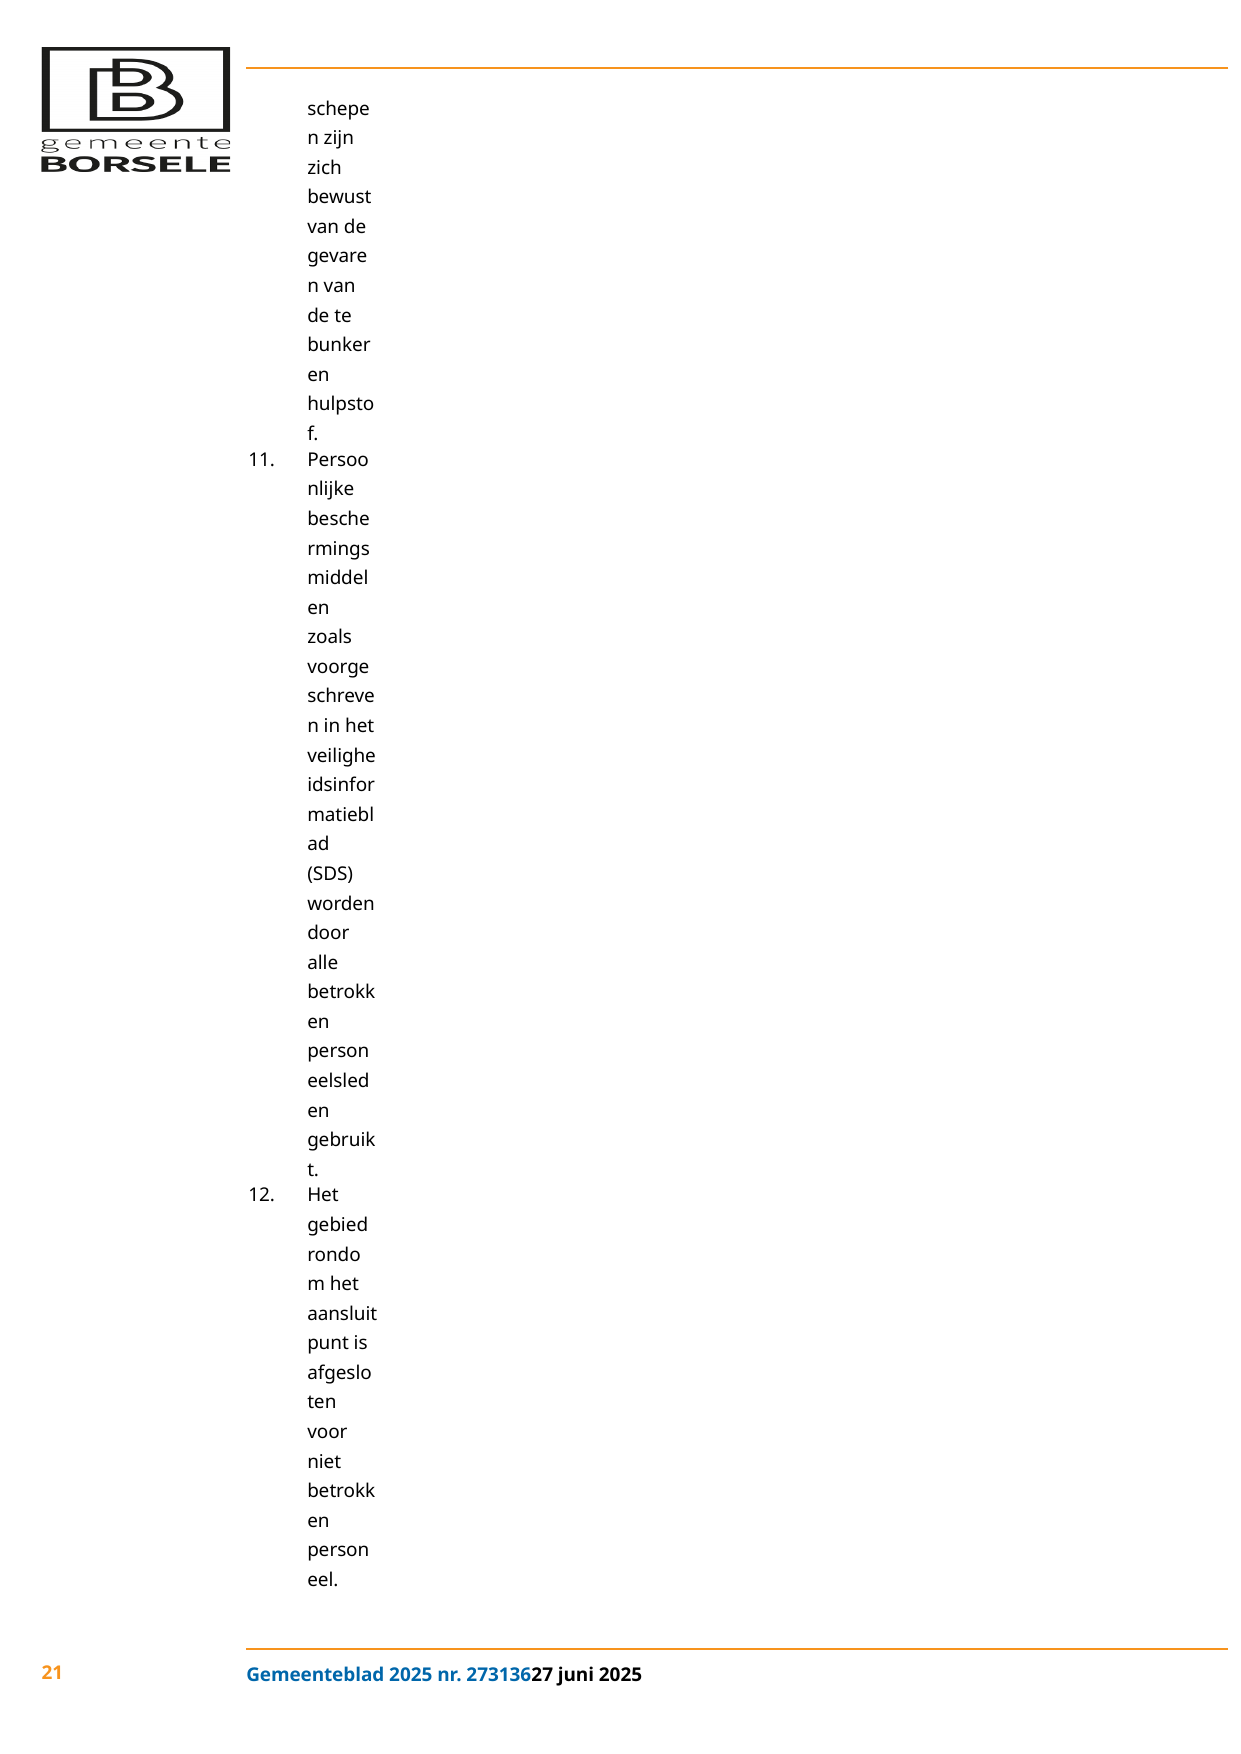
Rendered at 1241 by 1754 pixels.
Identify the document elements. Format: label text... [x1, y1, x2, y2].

table_cell Het gebied rondom het aansluitpunt is afgesloten voor niet betrokken personeel. [248, 1182, 377, 1592]
table_cell [377, 446, 506, 1182]
table_cell [764, 95, 1152, 446]
table_cell Persoonlijke beschermingsmiddelen zoals voorgeschreven in het veiligheidsinformatieblad (SDS) worden door alle betrokken personeelsleden gebruikt. [248, 446, 377, 1182]
table_cell [764, 1182, 1152, 1592]
table_cell [506, 1182, 635, 1592]
table_cell [635, 446, 764, 1182]
table_cell [635, 95, 764, 446]
table_cell schepen zijn zich bewust van de gevaren van de te bunkeren hulpstof. [248, 95, 377, 446]
table_cell [635, 1182, 764, 1592]
table_cell [506, 446, 635, 1182]
table_cell [377, 95, 506, 446]
picture [41, 47, 231, 172]
table_cell [506, 95, 635, 446]
table_cell [764, 446, 1152, 1182]
table_cell [377, 1182, 506, 1592]
